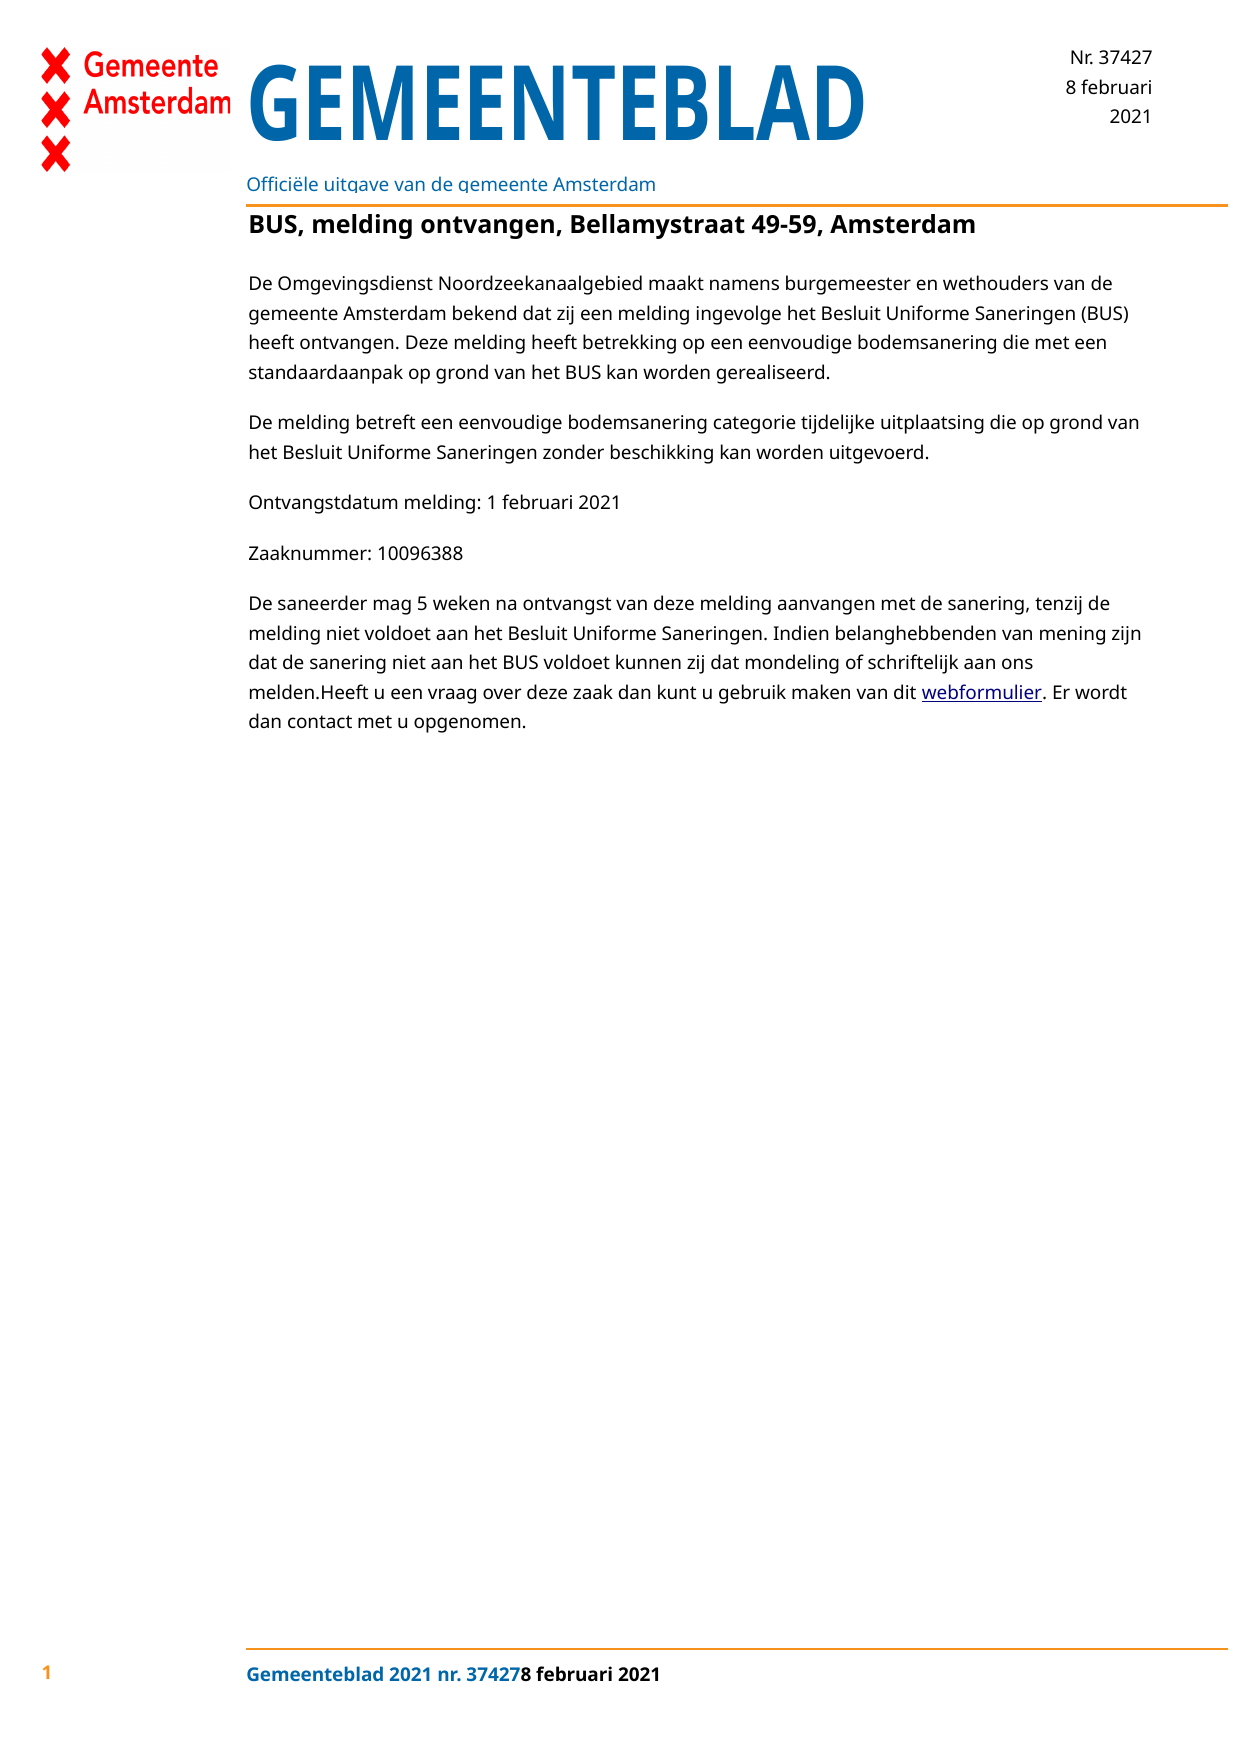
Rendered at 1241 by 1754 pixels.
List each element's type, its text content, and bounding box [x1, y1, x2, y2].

picture [41, 47, 231, 172]
text De saneerder mag 5 weken na ontvangst van deze melding aanvangen met de sanering, tenzij de melding niet voldoet aan het Besluit Uniforme Saneringen. Indien belanghebbenden van mening zijn dat de sanering niet aan het BUS voldoet kunnen zij dat mondeling of schriftelijk aan ons melden.Heeft u een vraag over deze zaak dan kunt u gebruik maken van dit webformulier. Er wordt dan contact met u opgenomen. [248, 590, 1152, 734]
text Zaaknummer: 10096388 [248, 540, 1152, 566]
text De melding betreft een eenvoudige bodemsanering categorie tijdelijke uitplaatsing die op grond van het Besluit Uniforme Saneringen zonder beschikking kan worden uitgevoerd. [248, 409, 1152, 465]
text BUS, melding ontvangen, Bellamystraat 49-59, Amsterdam [248, 207, 1152, 241]
text Ontvangstdatum melding: 1 februari 2021 [248, 489, 1152, 515]
text De Omgevingsdienst Noordzeekanaalgebied maakt namens burgemeester en wethouders van de gemeente Amsterdam bekend dat zij een melding ingevolge het Besluit Uniforme Saneringen (BUS) heeft ontvangen. Deze melding heeft betrekking op een eenvoudige bodemsanering die met een standaardaanpak op grond van het BUS kan worden gerealiseerd. [248, 270, 1152, 385]
